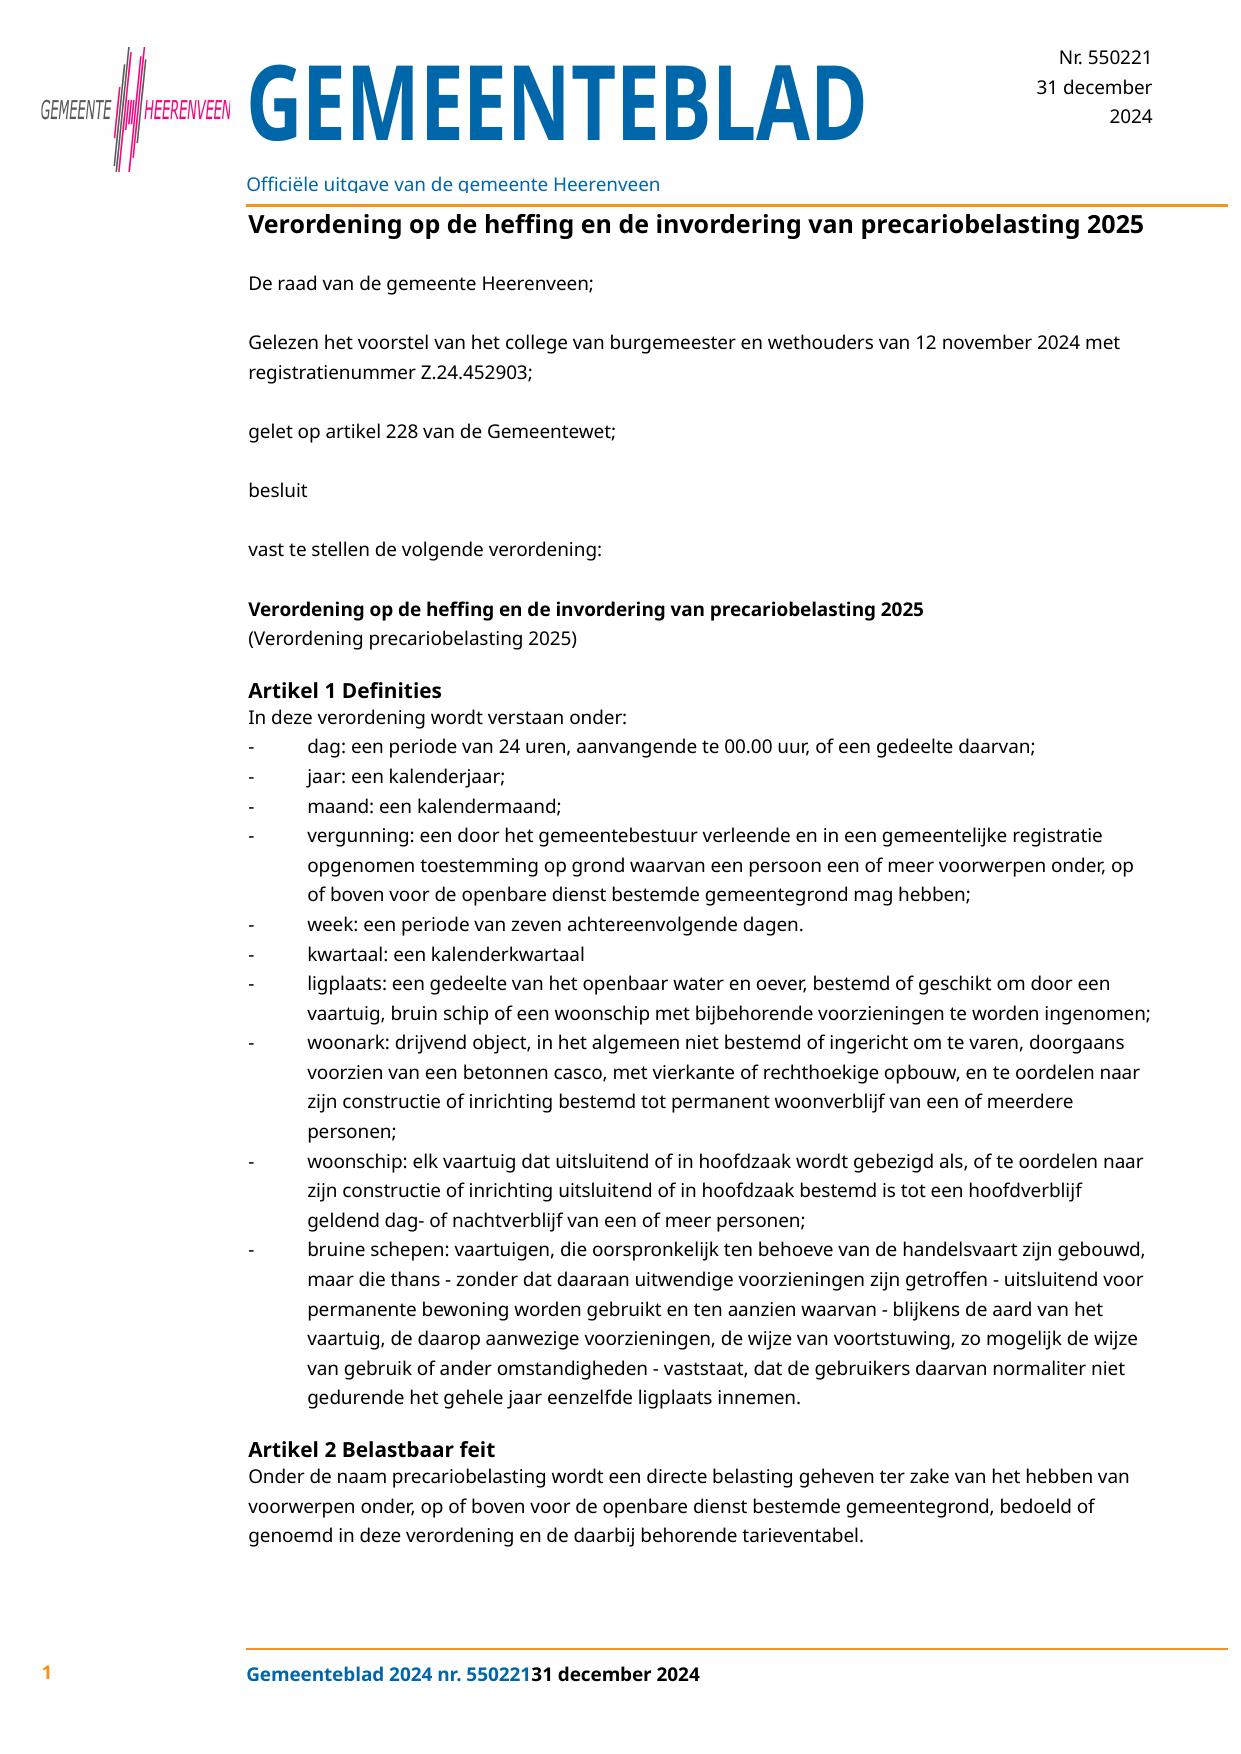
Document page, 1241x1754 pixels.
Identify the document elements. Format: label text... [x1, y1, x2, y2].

text Artikel 2 Belastbaar feit [248, 1435, 1152, 1463]
list kwartaal: een kalenderkwartaal [248, 941, 1152, 967]
list maand: een kalendermaand; [248, 793, 1152, 819]
list jaar: een kalenderjaar; [248, 763, 1152, 789]
text vast te stellen de volgende verordening: [248, 537, 1152, 562]
text In deze verordening wordt verstaan onder: [248, 704, 1152, 730]
list vergunning: een door het gemeentebestuur verleende en in een gemeentelijke registratie opgenomen toestemming op grond waarvan een persoon een of meer voorwerpen onder, op of boven voor de openbare dienst bestemde gemeentegrond mag hebben; [248, 822, 1152, 907]
text Verordening op de heffing en de invordering van precariobelasting 2025 [248, 207, 1152, 241]
list woonark: drijvend object, in het algemeen niet bestemd of ingericht om te varen, doorgaans voorzien van een betonnen casco, met vierkante of rechthoekige opbouw, en te oordelen naar zijn constructie of inrichting bestemd tot permanent woonverblijf van een of meerdere personen; [248, 1029, 1152, 1144]
text gelet op artikel 228 van de Gemeentewet; [248, 418, 1152, 444]
text (Verordening precariobelasting 2025) [248, 625, 1152, 651]
list dag: een periode van 24 uren, aanvangende te 00.00 uur, of een gedeelte daarvan; [248, 734, 1152, 759]
list week: een periode van zeven achtereenvolgende dagen. [248, 911, 1152, 937]
text besluit [248, 477, 1152, 503]
picture [41, 47, 231, 172]
text Onder de naam precariobelasting wordt een directe belasting geheven ter zake van het hebben van voorwerpen onder, op of boven voor de openbare dienst bestemde gemeentegrond, bedoeld of genoemd in deze verordening en de daarbij behorende tarieventabel. [248, 1463, 1152, 1548]
text Artikel 1 Definities [248, 676, 1152, 704]
text Verordening op de heffing en de invordering van precariobelasting 2025 [248, 596, 1152, 621]
text Gelezen het voorstel van het college van burgemeester en wethouders van 12 november 2024 met registratienummer Z.24.452903; [248, 329, 1152, 385]
list ligplaats: een gedeelte van het openbaar water en oever, bestemd of geschikt om door een vaartuig, bruin schip of een woonschip met bijbehorende voorzieningen te worden ingenomen; [248, 970, 1152, 1026]
text De raad van de gemeente Heerenveen; [248, 270, 1152, 296]
list woonschip: elk vaartuig dat uitsluitend of in hoofdzaak wordt gebezigd als, of te oordelen naar zijn constructie of inrichting uitsluitend of in hoofdzaak bestemd is tot een hoofdverblijf geldend dag- of nachtverblijf van een of meer personen; [248, 1148, 1152, 1233]
list bruine schepen: vaartuigen, die oorspronkelijk ten behoeve van de handelsvaart zijn gebouwd, maar die thans - zonder dat daaraan uitwendige voorzieningen zijn getroffen - uitsluitend voor permanente bewoning worden gebruikt en ten aanzien waarvan - blijkens de aard van het vaartuig, de daarop aanwezige voorzieningen, de wijze van voortstuwing, zo mogelijk de wijze van gebruik of ander omstandigheden - vaststaat, dat de gebruikers daarvan normaliter niet gedurende het gehele jaar eenzelfde ligplaats innemen. [248, 1237, 1152, 1410]
